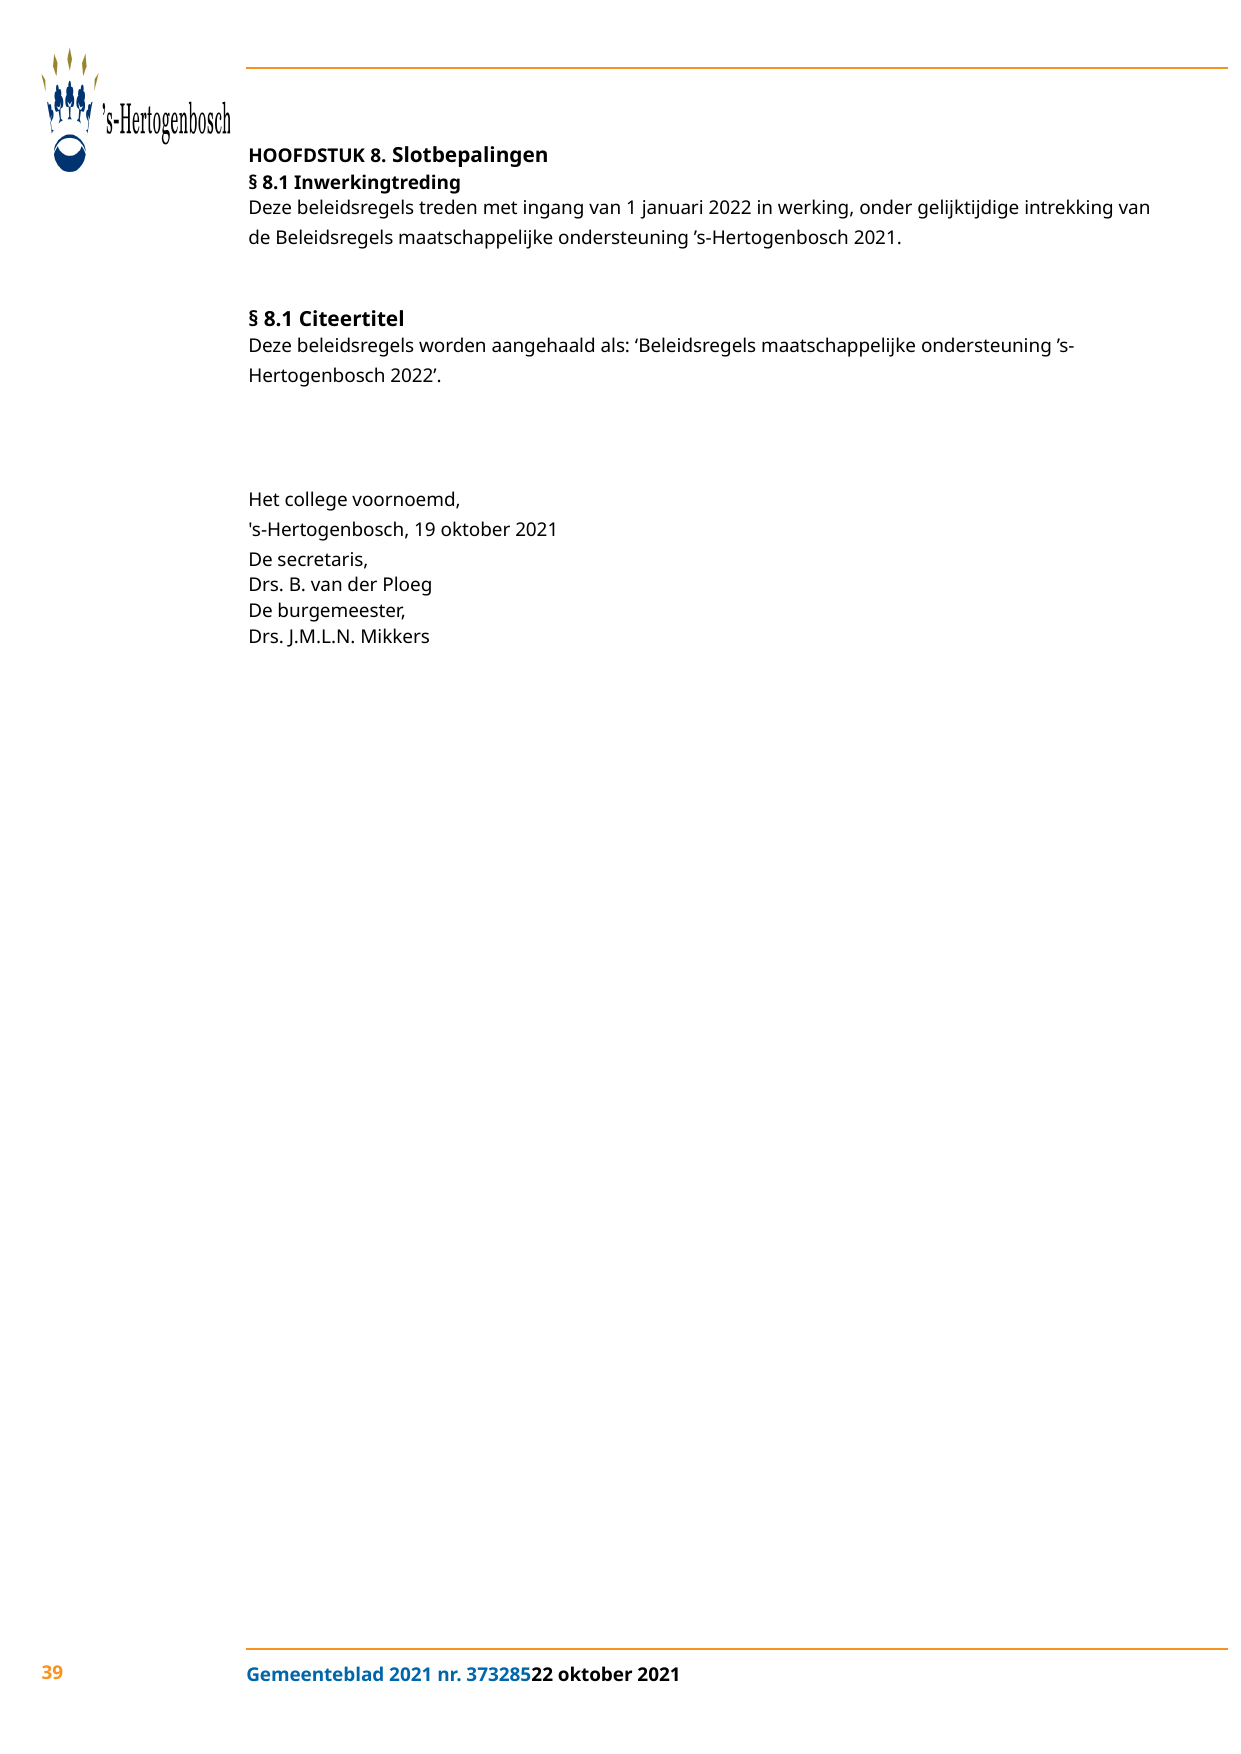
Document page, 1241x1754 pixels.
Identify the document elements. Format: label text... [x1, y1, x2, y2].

text Het college voornoemd, [248, 487, 1152, 512]
text § 8.1 Inwerkingtreding [248, 169, 1152, 194]
text § 8.1 Citeertitel [248, 304, 1152, 333]
text Drs. B. van der Ploeg [248, 572, 1152, 597]
text Deze beleidsregels worden aangehaald als: ‘Beleidsregels maatschappelijke ondersteuning ’s- Hertogenbosch 2022’. [248, 333, 1152, 388]
text HOOFDSTUK 8. Slotbepalingen [248, 140, 1152, 169]
text De burgemeester, [248, 597, 1152, 623]
text Drs. J.M.L.N. Mikkers [248, 623, 1152, 649]
text Deze beleidsregels treden met ingang van 1 januari 2022 in werking, onder gelijktijdige intrekking van de Beleidsregels maatschappelijke ondersteuning ’s-Hertogenbosch 2021. [248, 194, 1152, 250]
picture [41, 47, 231, 172]
text 's-Hertogenbosch, 19 oktober 2021 [248, 516, 1152, 542]
text De secretaris, [248, 546, 1152, 572]
